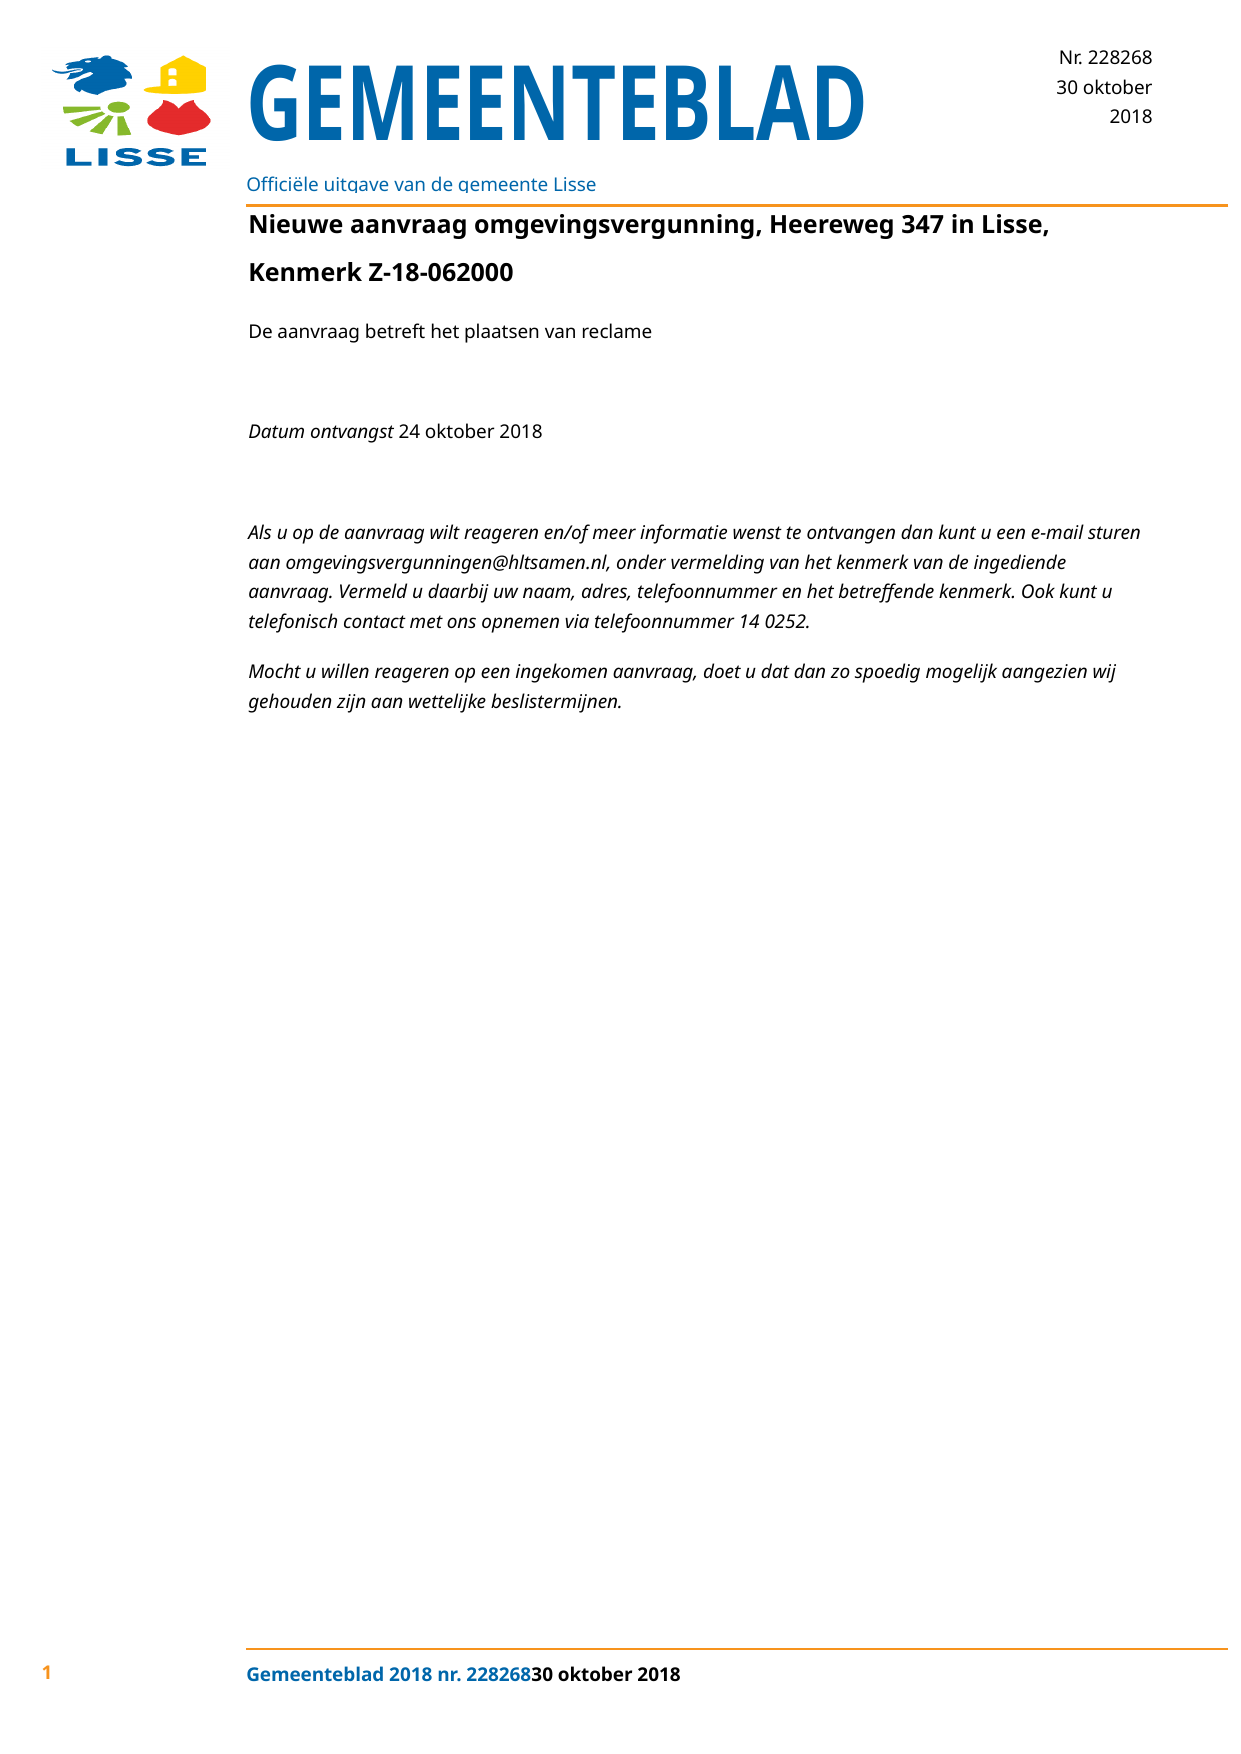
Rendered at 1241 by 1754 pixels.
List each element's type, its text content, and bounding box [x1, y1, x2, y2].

text De aanvraag betreft het plaatsen van reclame [248, 318, 1152, 344]
text Mocht u willen reageren op een ingekomen aanvraag, doet u dat dan zo spoedig mogelijk aangezien wij gehouden zijn aan wettelijke beslistermijnen. [248, 659, 1152, 714]
picture [41, 47, 231, 172]
text Als u op de aanvraag wilt reageren en/of meer informatie wenst te ontvangen dan kunt u een e-mail sturen aan omgevingsvergunningen@hltsamen.nl, onder vermelding van het kenmerk van de ingediende aanvraag. Vermeld u daarbij uw naam, adres, telefoonnummer en het betreffende kenmerk. Ook kunt u telefonisch contact met ons opnemen via telefoonnummer 14 0252. [248, 519, 1152, 634]
text Datum ontvangst 24 oktober 2018 [248, 419, 1152, 444]
text Nieuwe aanvraag omgevingsvergunning, Heereweg 347 in Lisse, Kenmerk Z-18-062000 [248, 207, 1152, 288]
